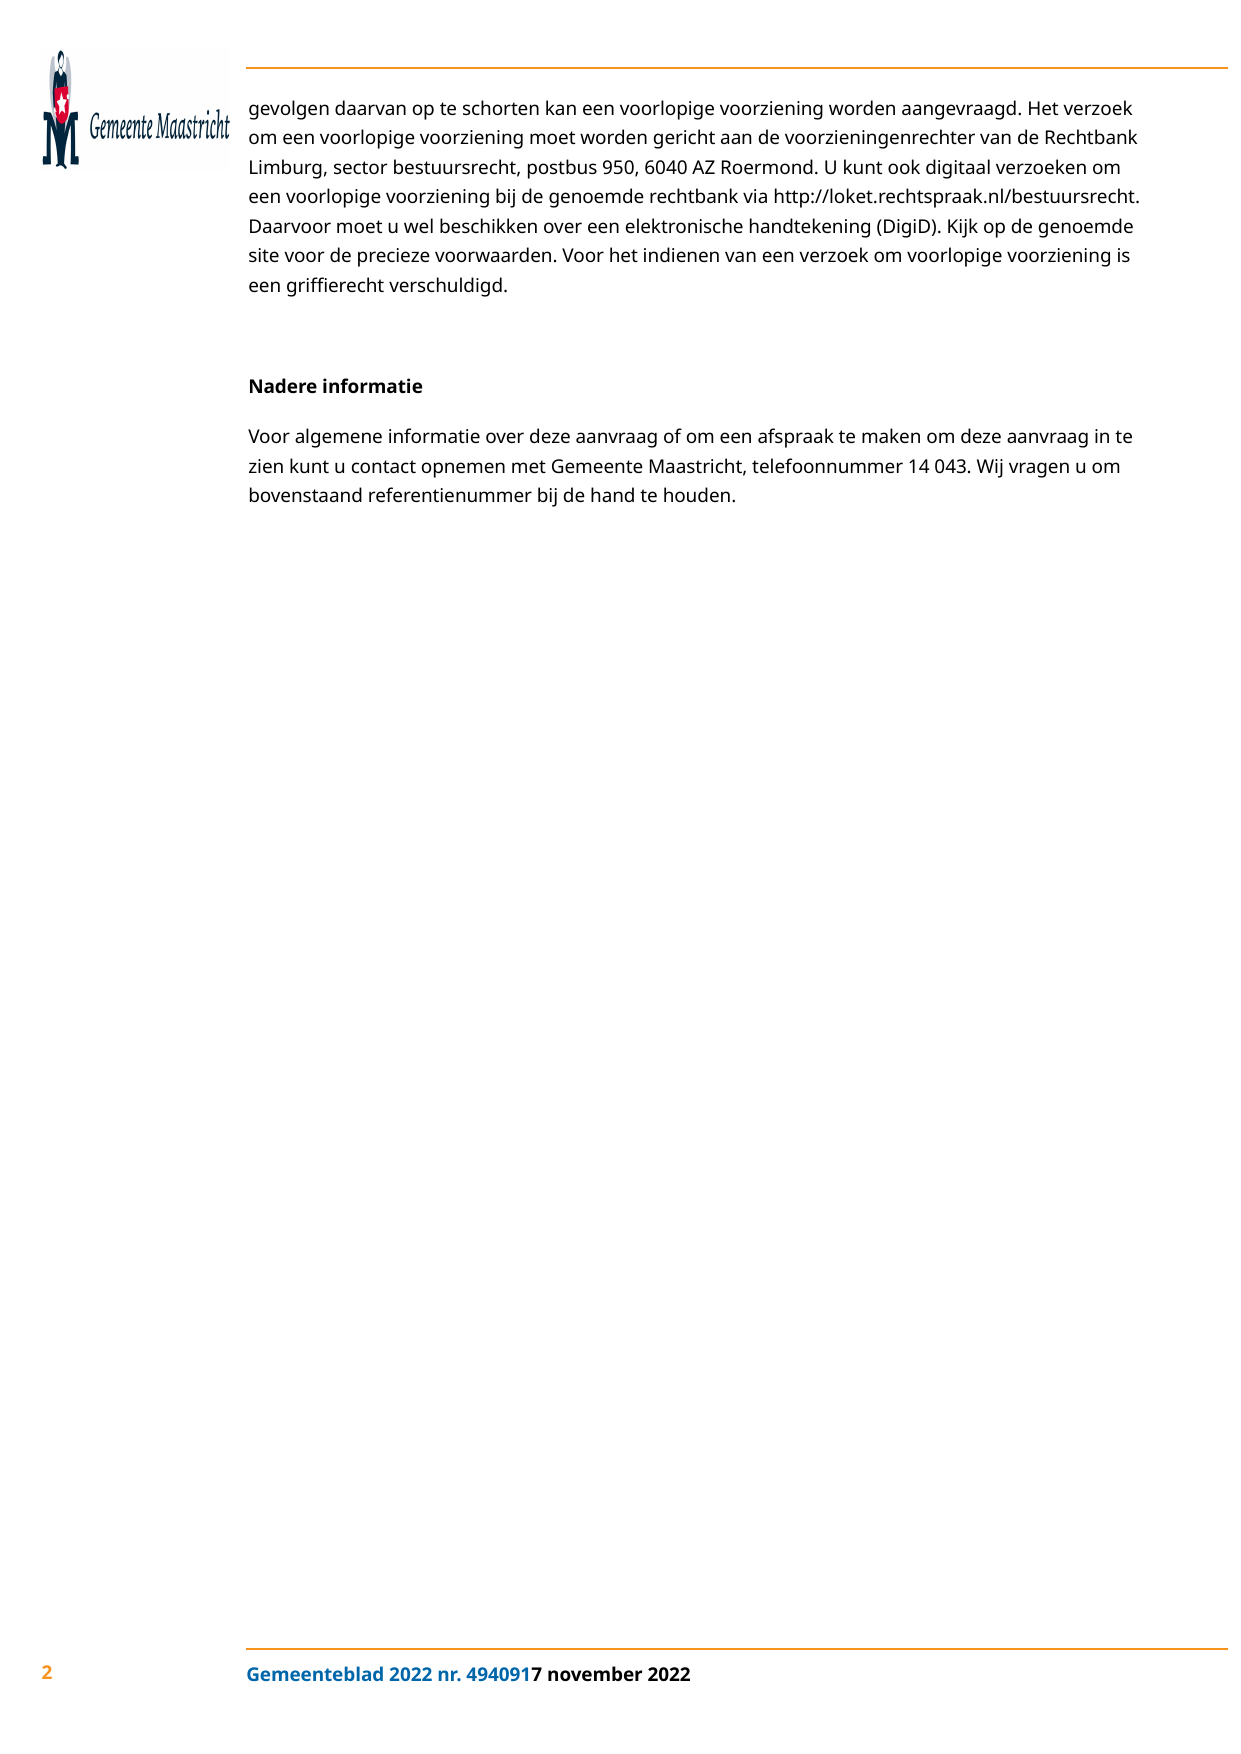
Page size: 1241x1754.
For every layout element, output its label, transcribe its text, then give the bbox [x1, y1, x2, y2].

picture [41, 47, 231, 172]
text Nadere informatie [248, 373, 1152, 399]
text Voor algemene informatie over deze aanvraag of om een afspraak te maken om deze aanvraag in te zien kunt u contact opnemen met Gemeente Maastricht, telefoonnummer 14 043. Wij vragen u om bovenstaand referentienummer bij de hand te houden. [248, 423, 1152, 508]
text gevolgen daarvan op te schorten kan een voorlopige voorziening worden aangevraagd. Het verzoek om een voorlopige voorziening moet worden gericht aan de voorzieningenrechter van de Rechtbank Limburg, sector bestuursrecht, postbus 950, 6040 AZ Roermond. U kunt ook digitaal verzoeken om een voorlopige voorziening bij de genoemde rechtbank via http://loket.rechtspraak.nl/bestuursrecht. Daarvoor moet u wel beschikken over een elektronische handtekening (DigiD). Kijk op de genoemde site voor de precieze voorwaarden. Voor het indienen van een verzoek om voorlopige voorziening is een griffierecht verschuldigd. [248, 95, 1152, 298]
